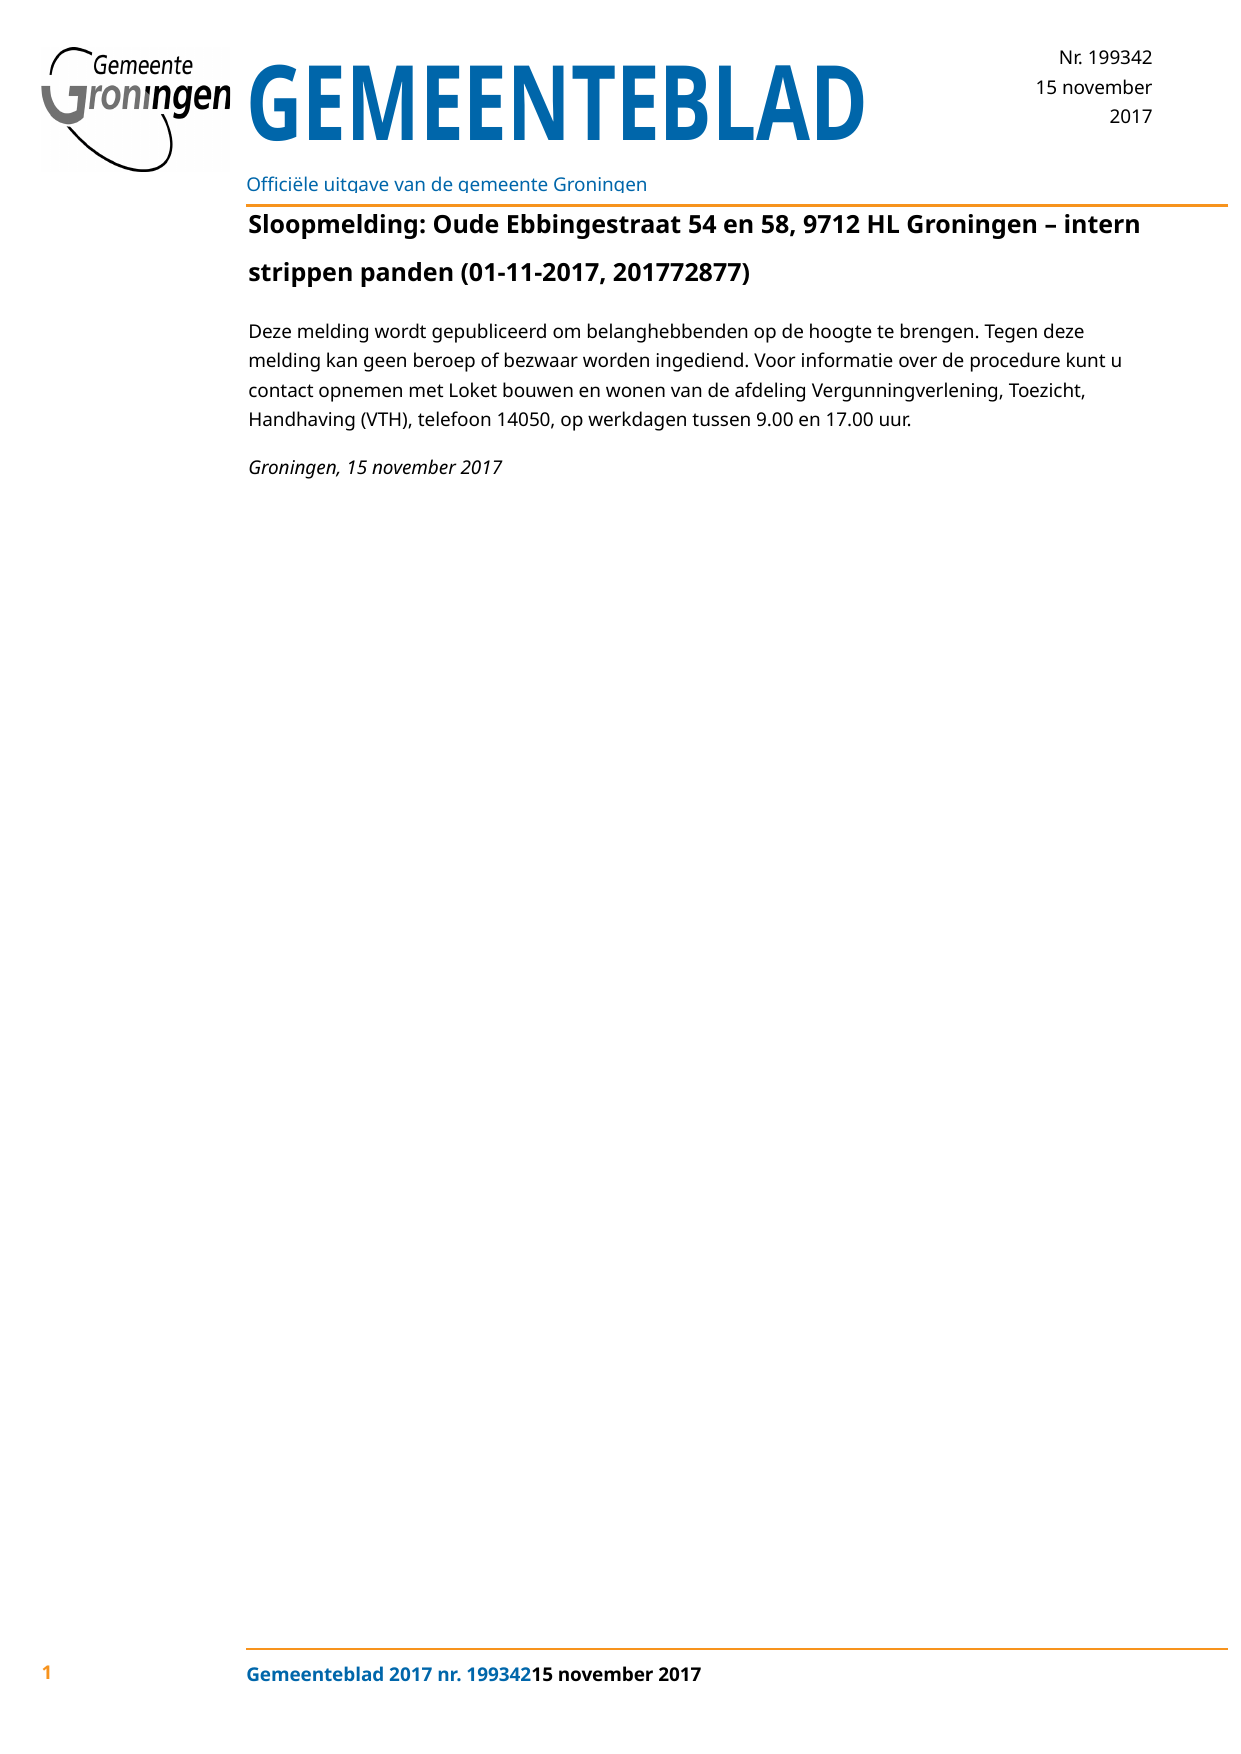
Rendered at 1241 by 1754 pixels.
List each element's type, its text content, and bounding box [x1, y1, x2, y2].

text Groningen, 15 november 2017 [248, 454, 1152, 480]
text Sloopmelding: Oude Ebbingestraat 54 en 58, 9712 HL Groningen – intern strippen panden (01-11-2017, 201772877) [248, 207, 1152, 288]
text Deze melding wordt gepubliceerd om belanghebbenden op de hoogte te brengen. Tegen deze melding kan geen beroep of bezwaar worden ingediend. Voor informatie over de procedure kunt u contact opnemen met Loket bouwen en wonen van de afdeling Vergunningverlening, Toezicht, Handhaving (VTH), telefoon 14050, op werkdagen tussen 9.00 en 17.00 uur. [248, 318, 1152, 432]
picture [41, 47, 231, 172]
